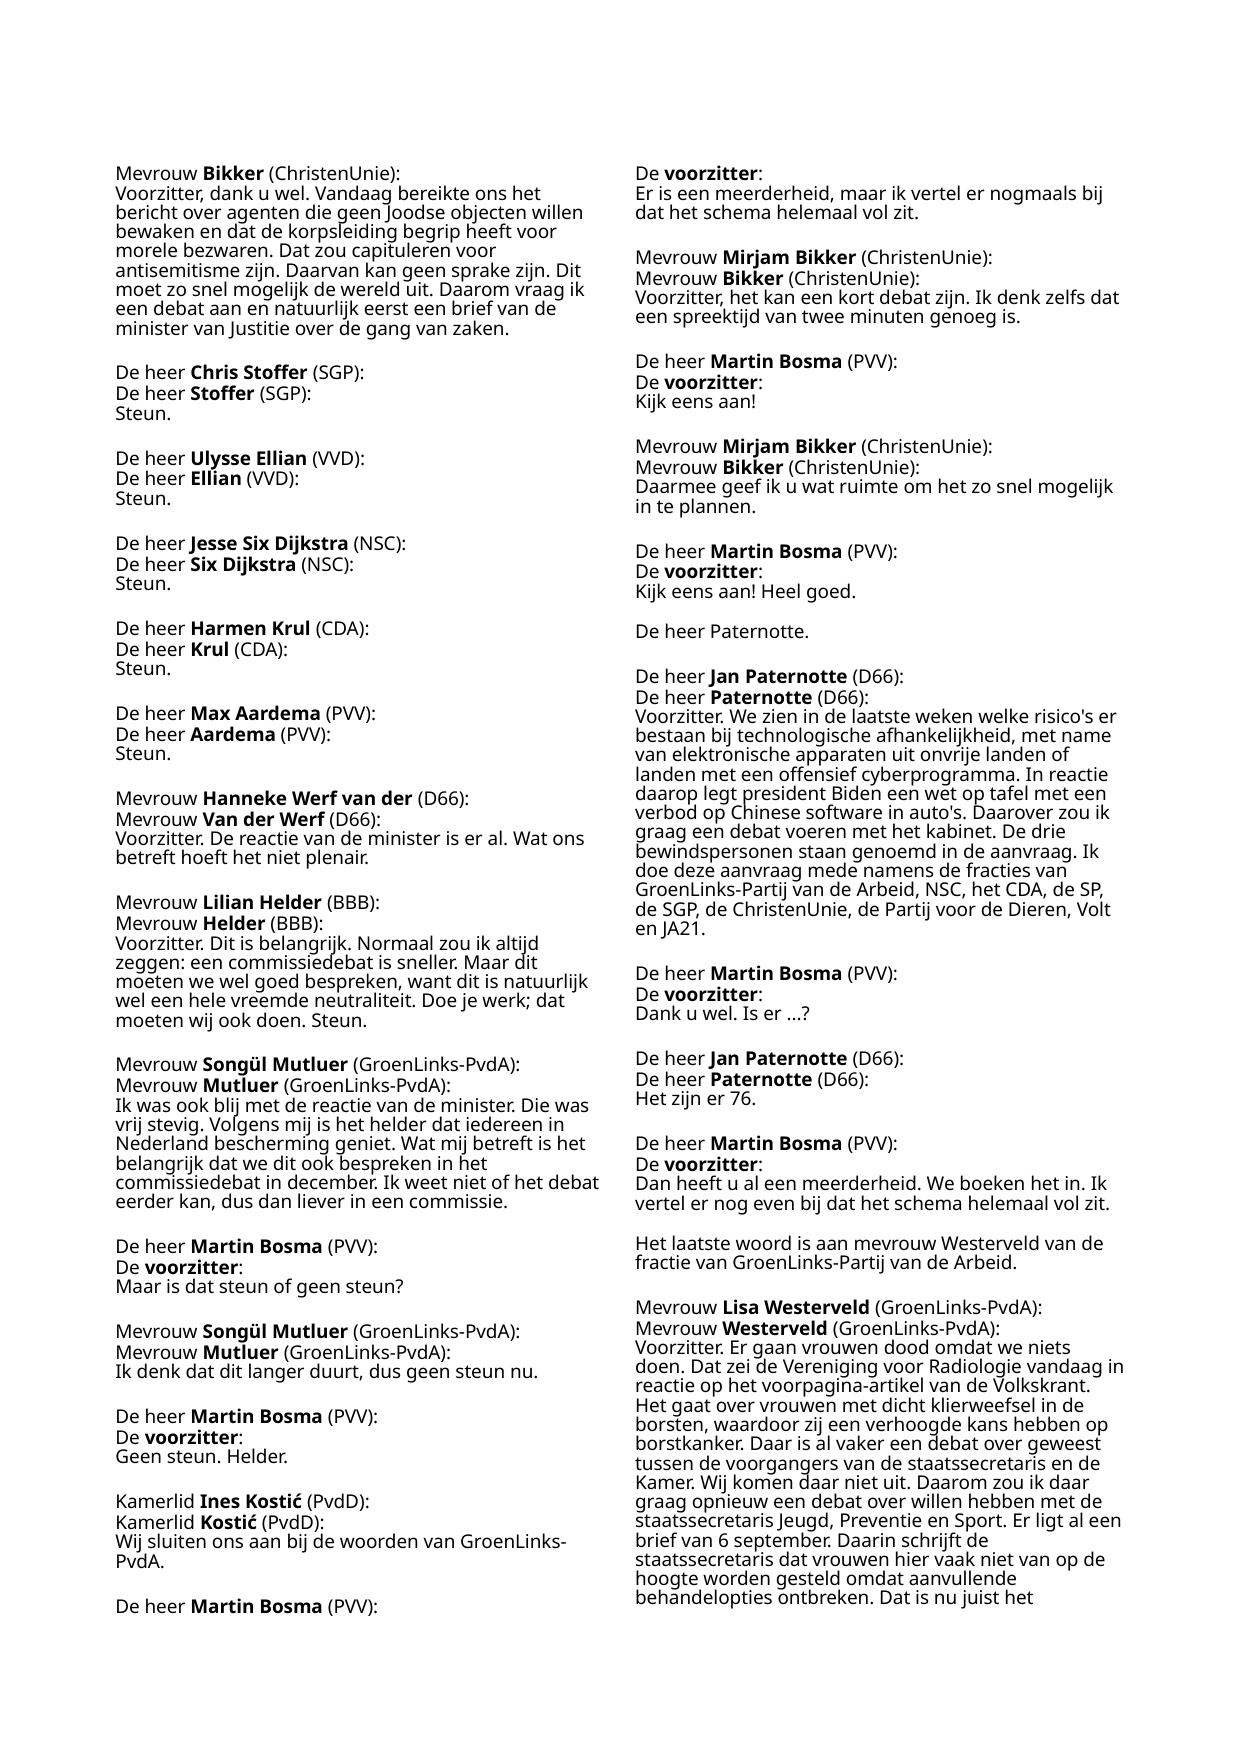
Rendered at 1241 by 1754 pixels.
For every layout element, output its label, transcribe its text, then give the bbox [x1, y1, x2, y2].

text De heer Martin Bosma (PVV): [115, 1233, 605, 1259]
text De heer Martin Bosma (PVV): [635, 348, 1125, 374]
text Voorzitter, dank u wel. Vandaag bereikte ons het bericht over agenten die geen Joodse objecten willen bewaken en dat de korpsleiding begrip heeft voor morele bezwaren. Dat zou capituleren voor antisemitisme zijn. Daarvan kan geen sprake zijn. Dit moet zo snel mogelijk de wereld uit. Daarom vraag ik een debat aan en natuurlijk eerst een brief van de minister van Justitie over de gang van zaken. [115, 184, 605, 339]
text Steun. [115, 404, 605, 424]
text De heer Stoffer (SGP): [115, 385, 605, 404]
text Voorzitter. We zien in de laatste weken welke risico's er bestaan bij technologische afhankelijkheid, met name van elektronische apparaten uit onvrije landen of landen met een offensief cyberprogramma. In reactie daarop legt president Biden een wet op tafel met een verbod op Chinese software in auto's. Daarover zou ik graag een debat voeren met het kabinet. De drie bewindspersonen staan genoemd in de aanvraag. Ik doe deze aanvraag mede namens de fracties van GroenLinks-Partij van de Arbeid, NSC, het CDA, de SP, de SGP, de ChristenUnie, de Partij voor de Dieren, Volt en JA21. [635, 708, 1125, 939]
text Dank u wel. Is er ...? [635, 1005, 1125, 1024]
text Voorzitter, het kan een kort debat zijn. Ik denk zelfs dat een spreektijd van twee minuten genoeg is. [635, 289, 1125, 327]
text Dan heeft u al een meerderheid. We boeken het in. Ik vertel er nog even bij dat het schema helemaal vol zit. [635, 1175, 1125, 1214]
text De heer Max Aardema (PVV): [115, 700, 605, 726]
text De voorzitter: [635, 165, 1125, 184]
text Ik was ook blij met de reactie van de minister. Die was vrij stevig. Volgens mij is het helder dat iedereen in Nederland bescherming geniet. Wat mij betreft is het belangrijk dat we dit ook bespreken in het commissiedebat in december. Ik weet niet of het debat eerder kan, dus dan liever in een commissie. [115, 1097, 605, 1212]
text Mevrouw Mirjam Bikker (ChristenUnie): [635, 244, 1125, 270]
text Mevrouw Mutluer (GroenLinks-PvdA): [115, 1077, 605, 1097]
text De heer Jesse Six Dijkstra (NSC): [115, 530, 605, 556]
text Voorzitter. De reactie van de minister is er al. Wat ons betreft hoeft het niet plenair. [115, 830, 605, 869]
text De heer Paternotte (D66): [635, 1071, 1125, 1090]
text Mevrouw Bikker (ChristenUnie): [635, 459, 1125, 478]
text Steun. [115, 660, 605, 679]
text De heer Jan Paternotte (D66): [635, 1045, 1125, 1071]
text Kamerlid Ines Kostić (PvdD): [115, 1488, 605, 1514]
text De voorzitter: [635, 986, 1125, 1005]
text De heer Paternotte (D66): [635, 689, 1125, 708]
text Mevrouw Mutluer (GroenLinks-PvdA): [115, 1344, 605, 1363]
text De voorzitter: [635, 374, 1125, 393]
text Het laatste woord is aan mevrouw Westerveld van de fractie van GroenLinks-Partij van de Arbeid. [635, 1234, 1125, 1273]
text De voorzitter: [635, 563, 1125, 583]
text De heer Ellian (VVD): [115, 470, 605, 490]
text De heer Martin Bosma (PVV): [635, 960, 1125, 986]
text Mevrouw Mirjam Bikker (ChristenUnie): [635, 433, 1125, 459]
text Mevrouw Van der Werf (D66): [115, 811, 605, 830]
text De heer Paternotte. [635, 623, 1125, 642]
text De heer Ulysse Ellian (VVD): [115, 445, 605, 470]
text De heer Martin Bosma (PVV): [115, 1593, 605, 1618]
text De voorzitter: [115, 1259, 605, 1278]
text Mevrouw Bikker (ChristenUnie): [635, 270, 1125, 289]
text De heer Aardema (PVV): [115, 726, 605, 745]
text Mevrouw Lisa Westerveld (GroenLinks-PvdA): [635, 1294, 1125, 1319]
text De heer Six Dijkstra (NSC): [115, 556, 605, 575]
text Maar is dat steun of geen steun? [115, 1278, 605, 1297]
text Mevrouw Bikker (ChristenUnie): [115, 165, 605, 184]
text Mevrouw Helder (BBB): [115, 915, 605, 934]
text Kijk eens aan! [635, 393, 1125, 413]
text Voorzitter. Dit is belangrijk. Normaal zou ik altijd zeggen: een commissiedebat is sneller. Maar dit moeten we wel goed bespreken, want dit is natuurlijk wel een hele vreemde neutraliteit. Doe je werk; dat moeten wij ook doen. Steun. [115, 934, 605, 1031]
text De heer Harmen Krul (CDA): [115, 615, 605, 641]
text Het zijn er 76. [635, 1090, 1125, 1109]
text Er is een meerderheid, maar ik vertel er nogmaals bij dat het schema helemaal vol zit. [635, 184, 1125, 223]
text Kijk eens aan! Heel goed. [635, 583, 1125, 602]
text Steun. [115, 490, 605, 509]
text Daarmee geef ik u wat ruimte om het zo snel mogelijk in te plannen. [635, 478, 1125, 517]
text De voorzitter: [115, 1429, 605, 1448]
text Mevrouw Westerveld (GroenLinks-PvdA): [635, 1319, 1125, 1339]
text Mevrouw Hanneke Werf van der (D66): [115, 785, 605, 811]
text Voorzitter. Er gaan vrouwen dood omdat we niets doen. Dat zei de Vereniging voor Radiologie vandaag in reactie op het voorpagina-artikel van de Volkskrant. Het gaat over vrouwen met dicht klierweefsel in de borsten, waardoor zij een verhoogde kans hebben op borstkanker. Daar is al vaker een debat over geweest tussen de voorgangers van de staatssecretaris en de Kamer. Wij komen daar niet uit. Daarom zou ik daar graag opnieuw een debat over willen hebben met de staatssecretaris Jeugd, Preventie en Sport. Er ligt al een brief van 6 september. Daarin schrijft de staatssecretaris dat vrouwen hier vaak niet van op de hoogte worden gesteld omdat aanvullende behandelopties ontbreken. Dat is nu juist het [635, 1339, 1125, 1609]
text Steun. [115, 745, 605, 764]
text De heer Martin Bosma (PVV): [115, 1403, 605, 1429]
text De voorzitter: [635, 1156, 1125, 1175]
text Mevrouw Songül Mutluer (GroenLinks-PvdA): [115, 1052, 605, 1077]
text Mevrouw Songül Mutluer (GroenLinks-PvdA): [115, 1318, 605, 1344]
text De heer Krul (CDA): [115, 641, 605, 660]
text Steun. [115, 575, 605, 594]
text De heer Martin Bosma (PVV): [635, 1130, 1125, 1156]
text Wij sluiten ons aan bij de woorden van GroenLinks-PvdA. [115, 1533, 605, 1572]
text De heer Jan Paternotte (D66): [635, 663, 1125, 689]
text Geen steun. Helder. [115, 1448, 605, 1468]
text Ik denk dat dit langer duurt, dus geen steun nu. [115, 1363, 605, 1382]
text Mevrouw Lilian Helder (BBB): [115, 889, 605, 915]
text De heer Martin Bosma (PVV): [635, 538, 1125, 563]
text Kamerlid Kostić (PvdD): [115, 1514, 605, 1533]
text De heer Chris Stoffer (SGP): [115, 359, 605, 385]
